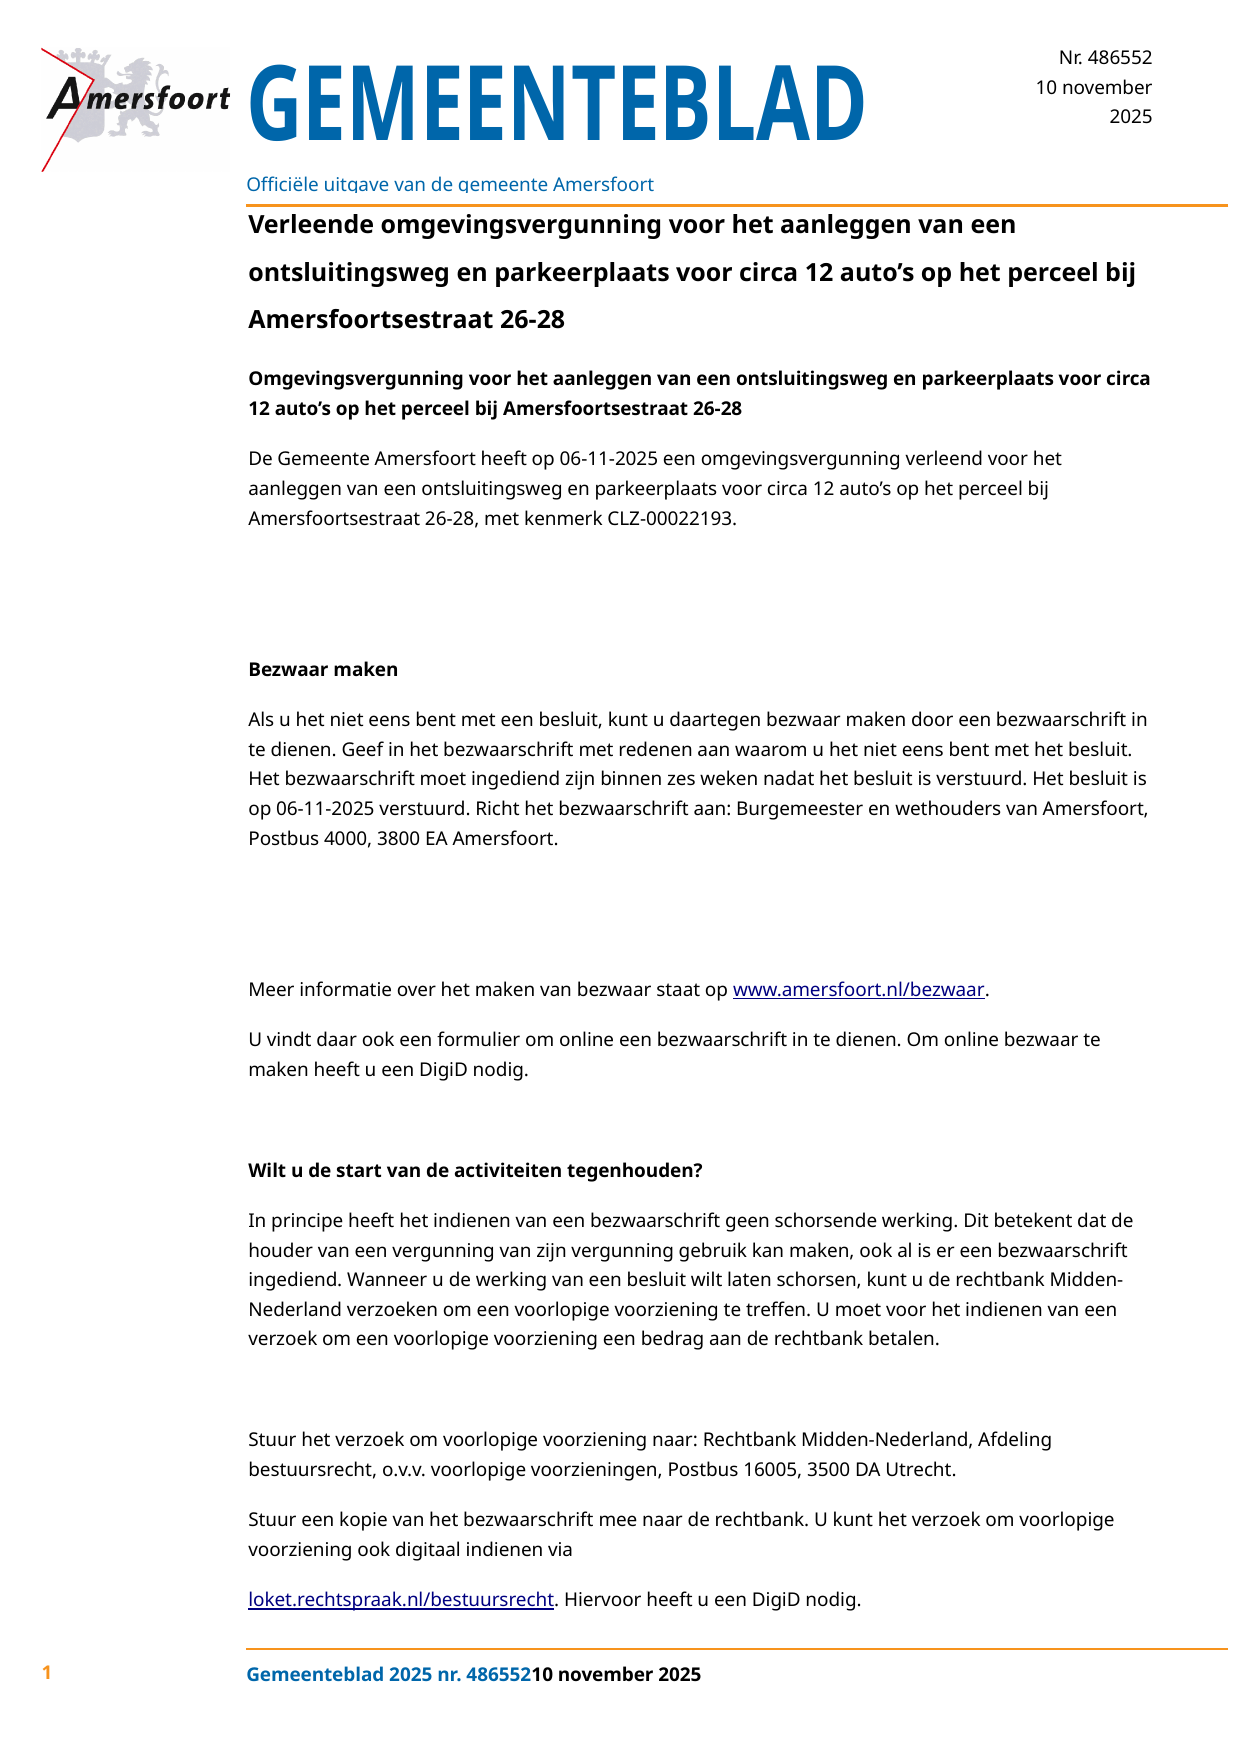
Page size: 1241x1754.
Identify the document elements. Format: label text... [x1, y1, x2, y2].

text Meer informatie over het maken van bezwaar staat op www.amersfoort.nl/bezwaar. [248, 976, 1152, 1002]
text U vindt daar ook een formulier om online een bezwaarschrift in te dienen. Om online bezwaar te maken heeft u een DigiD nodig. [248, 1026, 1152, 1082]
text loket.rechtspraak.nl/bestuursrecht. Hiervoor heeft u een DigiD nodig. [248, 1586, 1152, 1612]
text Als u het niet eens bent met een besluit, kunt u daartegen bezwaar maken door een bezwaarschrift in te dienen. Geef in het bezwaarschrift met redenen aan waarom u het niet eens bent met het besluit. Het bezwaarschrift moet ingediend zijn binnen zes weken nadat het besluit is verstuurd. Het besluit is op 06-11-2025 verstuurd. Richt het bezwaarschrift aan: Burgemeester en wethouders van Amersfoort, Postbus 4000, 3800 EA Amersfoort. [248, 706, 1152, 850]
text In principe heeft het indienen van een bezwaarschrift geen schorsende werking. Dit betekent dat de houder van een vergunning van zijn vergunning gebruik kan maken, ook al is er een bezwaarschrift ingediend. Wanneer u de werking van een besluit wilt laten schorsen, kunt u de rechtbank Midden-Nederland verzoeken om een voorlopige voorziening te treffen. U moet voor het indienen van een verzoek om een voorlopige voorziening een bedrag aan de rechtbank betalen. [248, 1207, 1152, 1351]
text Stuur het verzoek om voorlopige voorziening naar: Rechtbank Midden-Nederland, Afdeling bestuursrecht, o.v.v. voorlopige voorzieningen, Postbus 16005, 3500 DA Utrecht. [248, 1426, 1152, 1482]
picture [41, 47, 231, 172]
text Bezwaar maken [248, 656, 1152, 682]
text Wilt u de start van de activiteiten tegenhouden? [248, 1157, 1152, 1182]
text Omgevingsvergunning voor het aanleggen van een ontsluitingsweg en parkeerplaats voor circa 12 auto’s op het perceel bij Amersfoortsestraat 26-28 [248, 366, 1152, 421]
text Verleende omgevingsvergunning voor het aanleggen van een ontsluitingsweg en parkeerplaats voor circa 12 auto’s op het perceel bij Amersfoortsestraat 26-28 [248, 207, 1152, 336]
text De Gemeente Amersfoort heeft op 06-11-2025 een omgevingsvergunning verleend voor het aanleggen van een ontsluitingsweg en parkeerplaats voor circa 12 auto’s op het perceel bij Amersfoortsestraat 26-28, met kenmerk CLZ-00022193. [248, 446, 1152, 530]
text Stuur een kopie van het bezwaarschrift mee naar de rechtbank. U kunt het verzoek om voorlopige voorziening ook digitaal indienen via [248, 1506, 1152, 1562]
